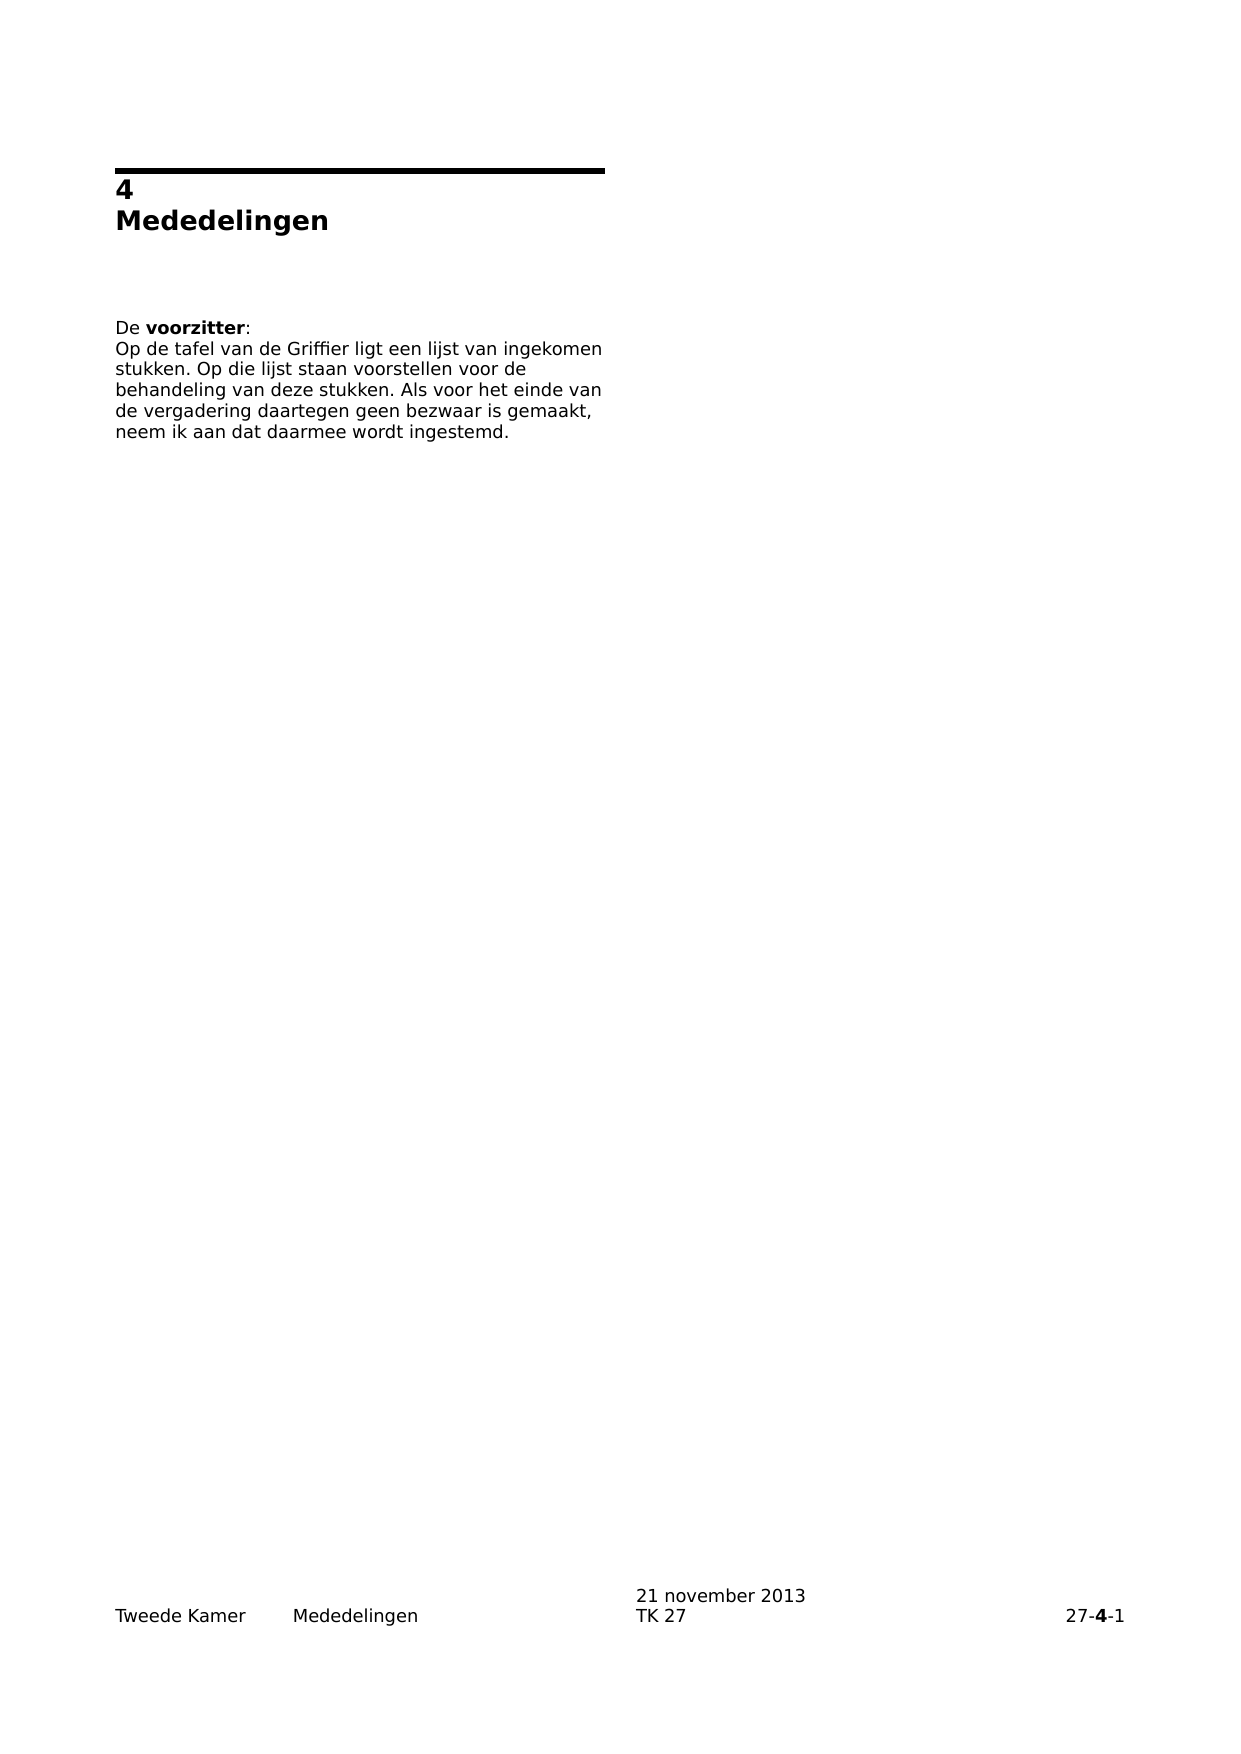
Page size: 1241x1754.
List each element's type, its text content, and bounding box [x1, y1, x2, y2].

text De voorzitter: [115, 318, 605, 338]
title 4 Mededelingen [115, 174, 605, 237]
text Op de tafel van de Griffier ligt een lijst van ingekomen stukken. Op die lijst staan voorstellen voor de behandeling van deze stukken. Als voor het einde van de vergadering daartegen geen bezwaar is gemaakt, neem ik aan dat daarmee wordt ingestemd. [115, 338, 605, 442]
